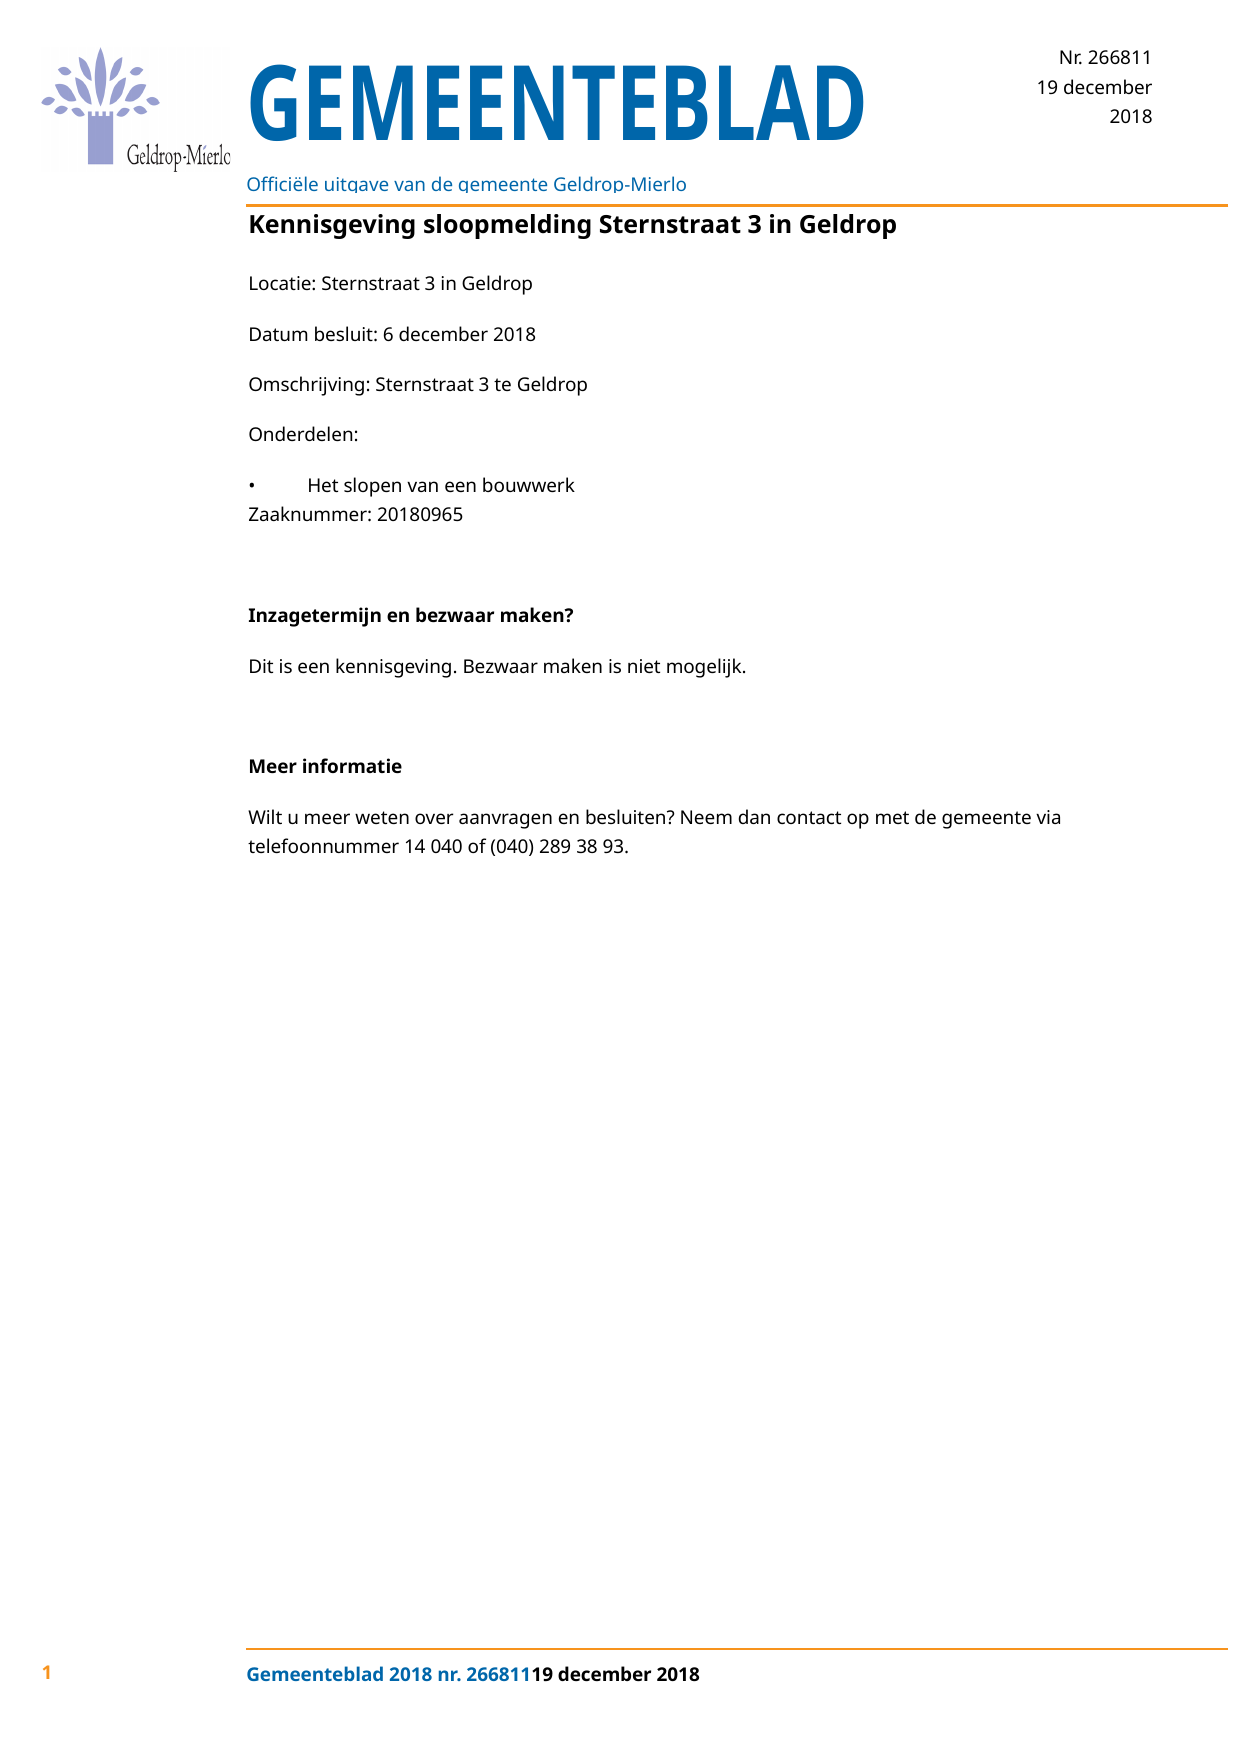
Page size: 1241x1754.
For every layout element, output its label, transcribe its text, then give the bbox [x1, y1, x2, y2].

text Meer informatie [248, 754, 1152, 779]
text Inzagetermijn en bezwaar maken? [248, 602, 1152, 628]
text Datum besluit: 6 december 2018 [248, 321, 1152, 346]
list Het slopen van een bouwwerk [248, 472, 1152, 498]
text Omschrijving: Sternstraat 3 te Geldrop [248, 371, 1152, 397]
picture [41, 47, 231, 172]
text Onderdelen: [248, 422, 1152, 447]
text Locatie: Sternstraat 3 in Geldrop [248, 270, 1152, 296]
text Kennisgeving sloopmelding Sternstraat 3 in Geldrop [248, 207, 1152, 241]
text Zaaknummer: 20180965 [248, 502, 1152, 527]
text Wilt u meer weten over aanvragen en besluiten? Neem dan contact op met de gemeente via telefoonnummer 14 040 of (040) 289 38 93. [248, 804, 1152, 859]
text Dit is een kennisgeving. Bezwaar maken is niet mogelijk. [248, 653, 1152, 678]
